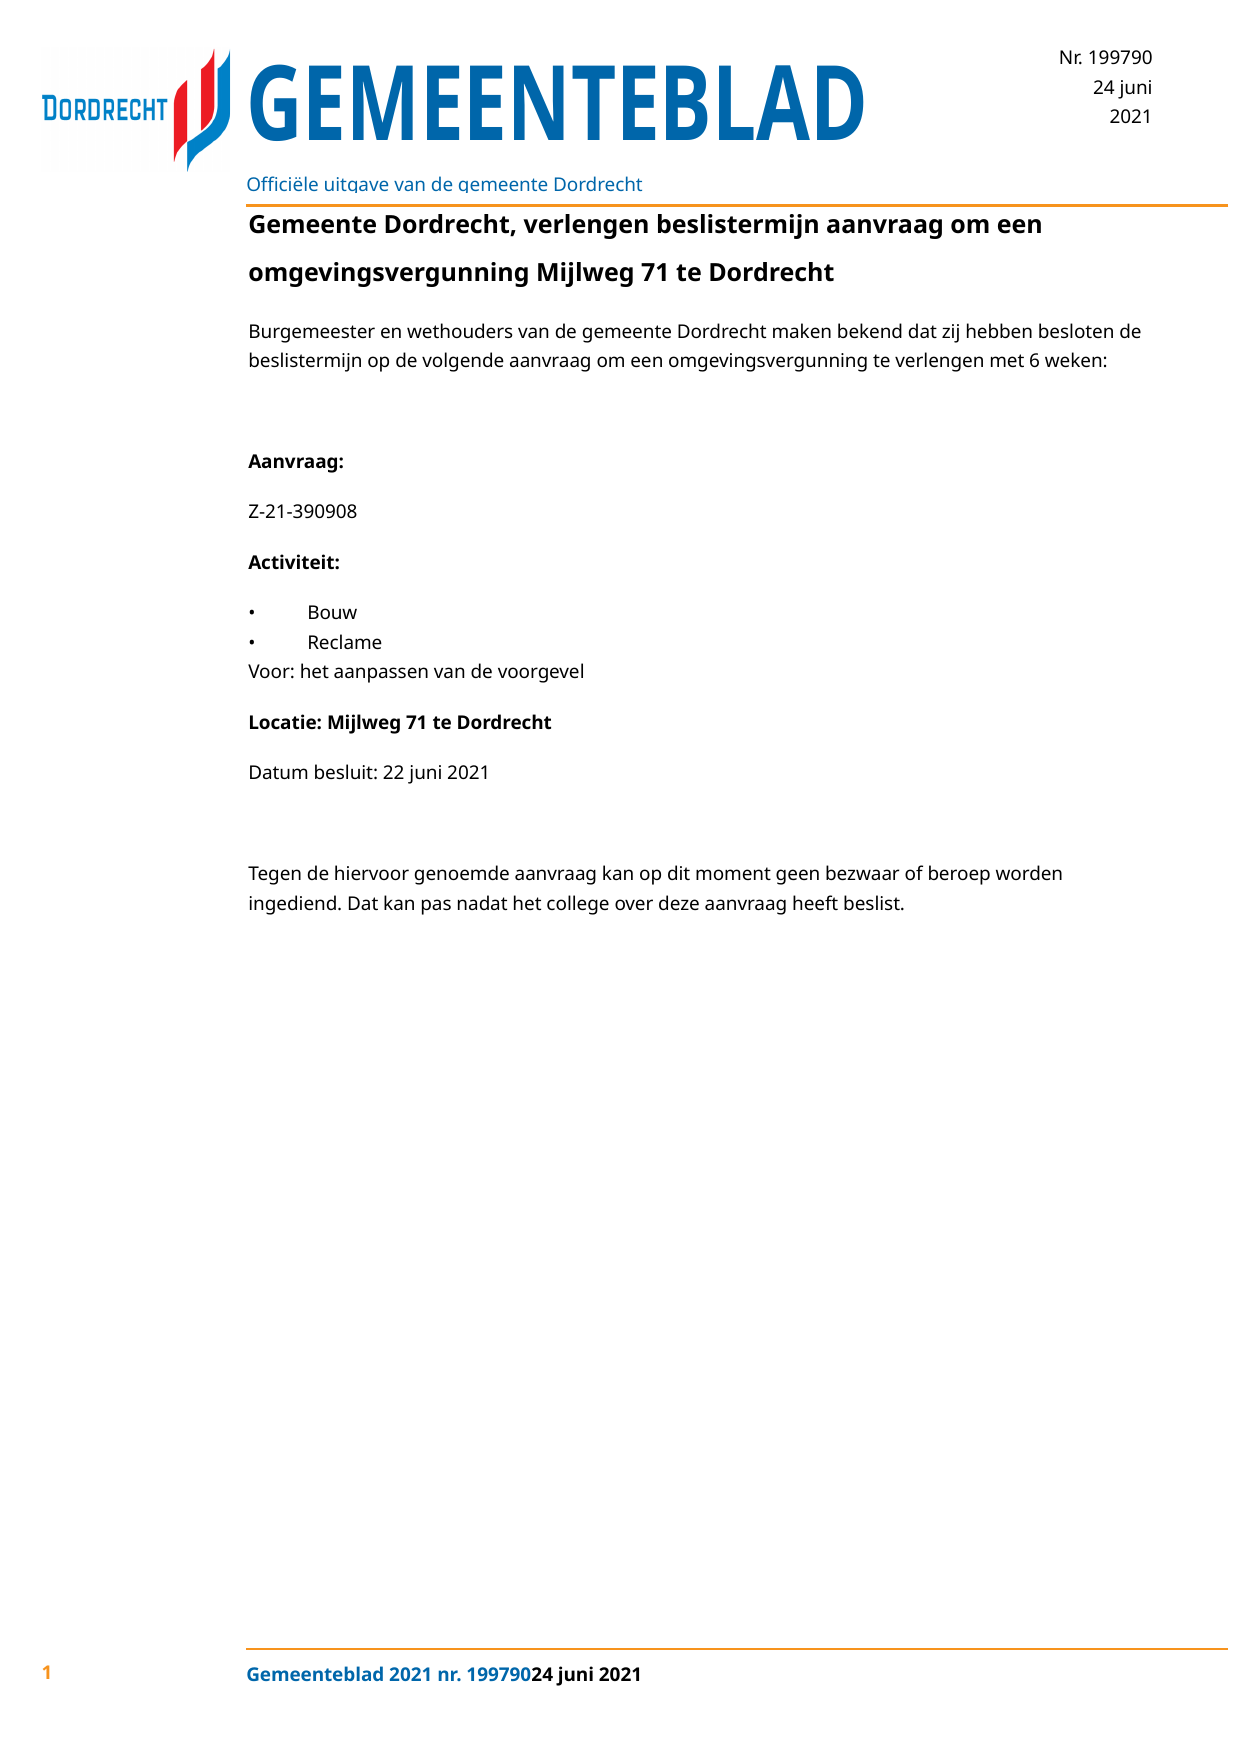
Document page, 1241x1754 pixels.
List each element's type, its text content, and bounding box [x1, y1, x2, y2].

text Tegen de hiervoor genoemde aanvraag kan op dit moment geen bezwaar of beroep worden ingediend. Dat kan pas nadat het college over deze aanvraag heeft beslist. [248, 860, 1152, 916]
text Voor: het aanpassen van de voorgevel [248, 659, 1152, 684]
text Gemeente Dordrecht, verlengen beslistermijn aanvraag om een omgevingsvergunning Mijlweg 71 te Dordrecht [248, 207, 1152, 288]
text Datum besluit: 22 juni 2021 [248, 759, 1152, 785]
text Aanvraag: [248, 448, 1152, 474]
text Burgemeester en wethouders van de gemeente Dordrecht maken bekend dat zij hebben besloten de beslistermijn op de volgende aanvraag om een omgevingsvergunning te verlengen met 6 weken: [248, 318, 1152, 373]
text Locatie: Mijlweg 71 te Dordrecht [248, 709, 1152, 735]
text Z-21-390908 [248, 499, 1152, 524]
text Activiteit: [248, 549, 1152, 575]
picture [41, 47, 231, 172]
list Reclame [248, 629, 1152, 655]
list Bouw [248, 599, 1152, 625]
